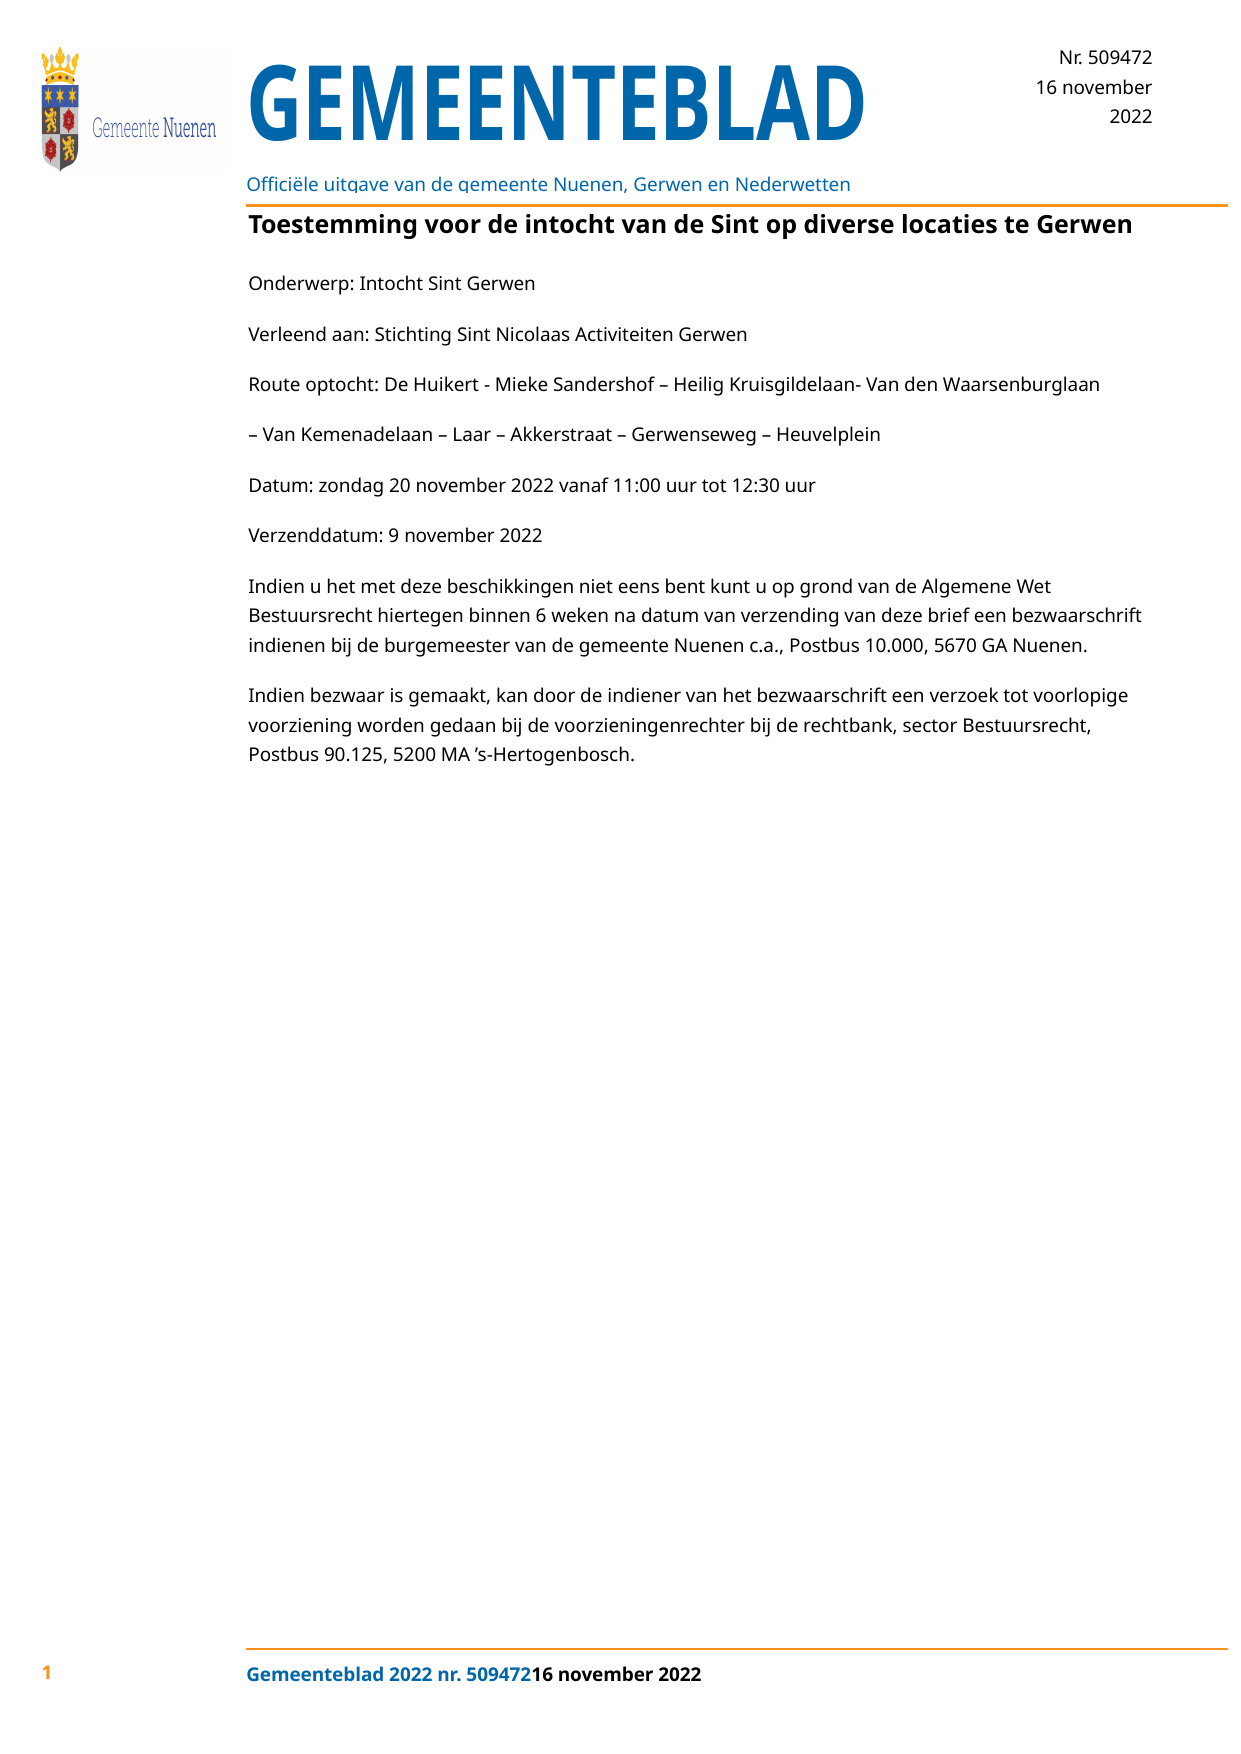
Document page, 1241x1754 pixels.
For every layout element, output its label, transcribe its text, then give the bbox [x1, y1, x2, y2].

text Indien bezwaar is gemaakt, kan door de indiener van het bezwaarschrift een verzoek tot voorlopige voorziening worden gedaan bij de voorzieningenrechter bij de rechtbank, sector Bestuursrecht, Postbus 90.125, 5200 MA ’s-Hertogenbosch. [248, 682, 1152, 767]
text Verzenddatum: 9 november 2022 [248, 522, 1152, 548]
text Onderwerp: Intocht Sint Gerwen [248, 270, 1152, 296]
text – Van Kemenadelaan – Laar – Akkerstraat – Gerwenseweg – Heuvelplein [248, 422, 1152, 447]
picture [41, 47, 231, 172]
text Datum: zondag 20 november 2022 vanaf 11:00 uur tot 12:30 uur [248, 472, 1152, 498]
text Toestemming voor de intocht van de Sint op diverse locaties te Gerwen [248, 207, 1152, 241]
text Indien u het met deze beschikkingen niet eens bent kunt u op grond van de Algemene Wet Bestuursrecht hiertegen binnen 6 weken na datum van verzending van deze brief een bezwaarschrift indienen bij de burgemeester van de gemeente Nuenen c.a., Postbus 10.000, 5670 GA Nuenen. [248, 573, 1152, 658]
text Verleend aan: Stichting Sint Nicolaas Activiteiten Gerwen [248, 321, 1152, 346]
text Route optocht: De Huikert - Mieke Sandershof – Heilig Kruisgildelaan- Van den Waarsenburglaan [248, 371, 1152, 397]
